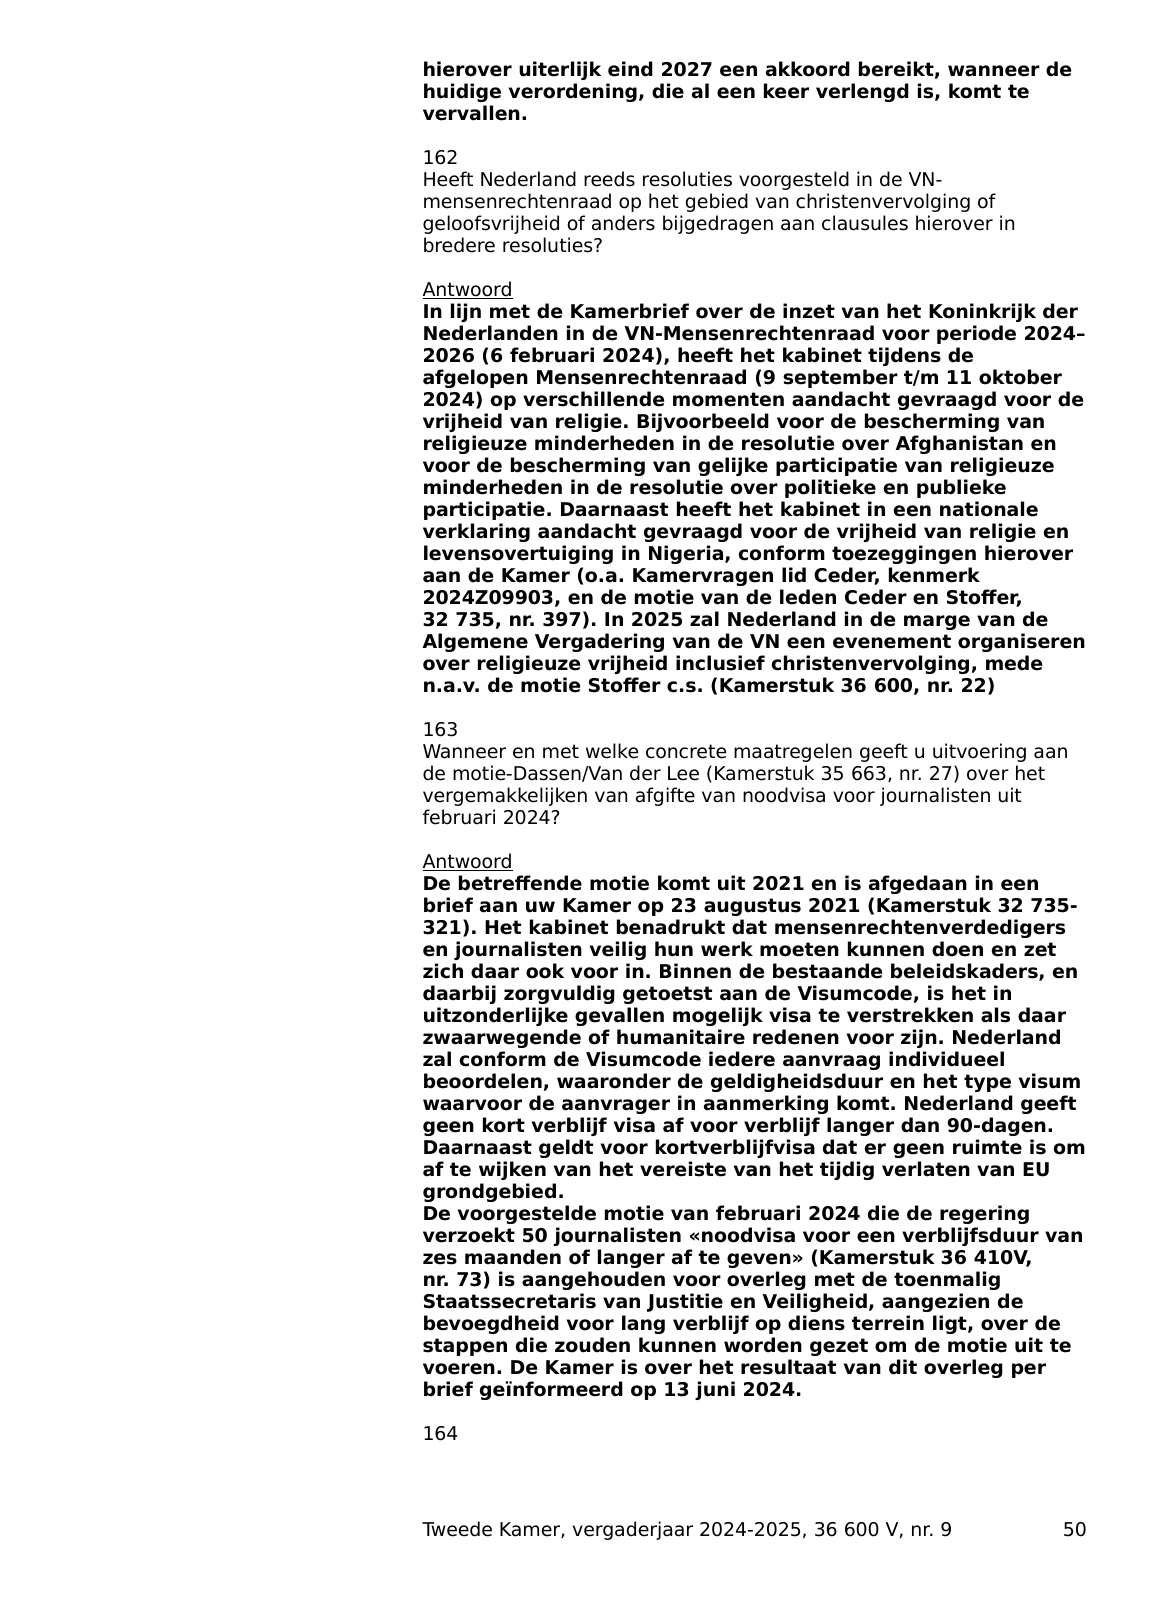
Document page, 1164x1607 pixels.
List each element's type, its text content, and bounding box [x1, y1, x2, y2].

text 164 [422, 1423, 1087, 1445]
text De betreffende motie komt uit 2021 en is afgedaan in een brief aan uw Kamer op 23 augustus 2021 (Kamerstuk 32 735-321). Het kabinet benadrukt dat mensenrechtenverdedigers en journalisten veilig hun werk moeten kunnen doen en zet zich daar ook voor in. Binnen de bestaande beleidskaders, en daarbij zorgvuldig getoetst aan de Visumcode, is het in uitzonderlijke gevallen mogelijk visa te verstrekken als daar zwaarwegende of humanitaire redenen voor zijn. Nederland zal conform de Visumcode iedere aanvraag individueel beoordelen, waaronder de geldigheidsduur en het type visum waarvoor de aanvrager in aanmerking komt. Nederland geeft geen kort verblijf visa af voor verblijf langer dan 90-dagen. Daarnaast geldt voor kortverblijfvisa dat er geen ruimte is om af te wijken van het vereiste van het tijdig verlaten van EU grondgebied. [422, 873, 1087, 1203]
text Antwoord [422, 851, 1087, 873]
text 162 [422, 147, 1087, 169]
text Wanneer en met welke concrete maatregelen geeft u uitvoering aan de motie-Dassen/Van der Lee (Kamerstuk 35 663, nr. 27) over het vergemakkelijken van afgifte van noodvisa voor journalisten uit februari 2024? [422, 741, 1087, 829]
text De voorgestelde motie van februari 2024 die de regering verzoekt 50 journalisten «noodvisa voor een verblijfsduur van zes maanden of langer af te geven» (Kamerstuk 36 410V, nr. 73) is aangehouden voor overleg met de toenmalig Staatssecretaris van Justitie en Veiligheid, aangezien de bevoegdheid voor lang verblijf op diens terrein ligt, over de stappen die zouden kunnen worden gezet om de motie uit te voeren. De Kamer is over het resultaat van dit overleg per brief geïnformeerd op 13 juni 2024. [422, 1203, 1087, 1401]
text 163 [422, 719, 1087, 741]
text In lijn met de Kamerbrief over de inzet van het Koninkrijk der Nederlanden in de VN-Mensenrechtenraad voor periode 2024–2026 (6 februari 2024), heeft het kabinet tijdens de afgelopen Mensenrechtenraad (9 september t/m 11 oktober 2024) op verschillende momenten aandacht gevraagd voor de vrijheid van religie. Bijvoorbeeld voor de bescherming van religieuze minderheden in de resolutie over Afghanistan en voor de bescherming van gelijke participatie van religieuze minderheden in de resolutie over politieke en publieke participatie. Daarnaast heeft het kabinet in een nationale verklaring aandacht gevraagd voor de vrijheid van religie en levensovertuiging in Nigeria, conform toezeggingen hierover aan de Kamer (o.a. Kamervragen lid Ceder, kenmerk 2024Z09903, en de motie van de leden Ceder en Stoffer, 32 735, nr. 397). In 2025 zal Nederland in de marge van de Algemene Vergadering van de VN een evenement organiseren over religieuze vrijheid inclusief christenvervolging, mede n.a.v. de motie Stoffer c.s. (Kamerstuk 36 600, nr. 22) [422, 301, 1087, 697]
text hierover uiterlijk eind 2027 een akkoord bereikt, wanneer de huidige verordening, die al een keer verlengd is, komt te vervallen. [422, 59, 1087, 125]
text Heeft Nederland reeds resoluties voorgesteld in de VN-mensenrechtenraad op het gebied van christenvervolging of geloofsvrijheid of anders bijgedragen aan clausules hierover in bredere resoluties? [422, 169, 1087, 257]
text Antwoord [422, 279, 1087, 301]
